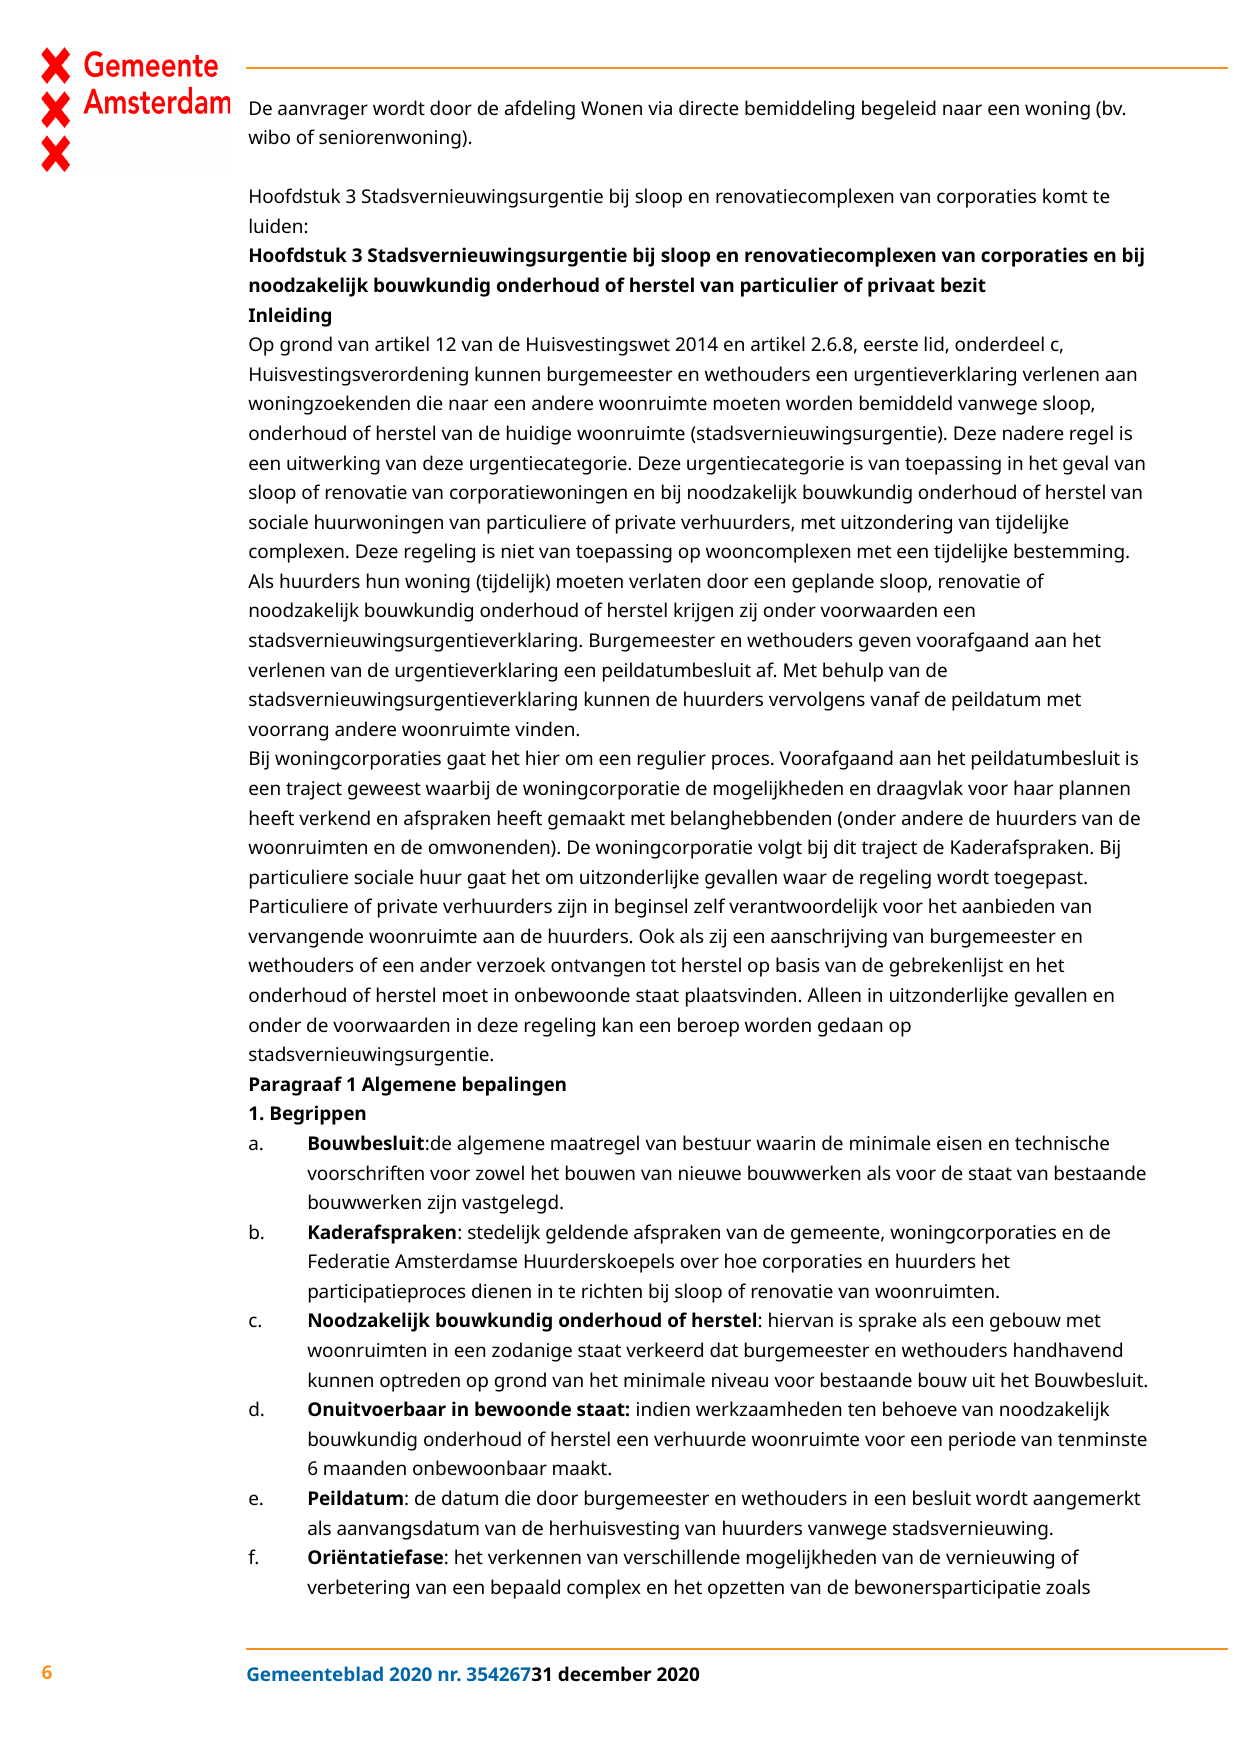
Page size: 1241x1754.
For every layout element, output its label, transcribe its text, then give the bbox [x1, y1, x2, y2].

list Kaderafspraken: stedelijk geldende afspraken van de gemeente, woningcorporaties en de Federatie Amsterdamse Huurderskoepels over hoe corporaties en huurders het participatieproces dienen in te richten bij sloop of renovatie van woonruimten. [248, 1219, 1152, 1304]
text Op grond van artikel 12 van de Huisvestingswet 2014 en artikel 2.6.8, eerste lid, onderdeel c, Huisvestingsverordening kunnen burgemeester en wethouders een urgentieverklaring verlenen aan woningzoekenden die naar een andere woonruimte moeten worden bemiddeld vanwege sloop, onderhoud of herstel van de huidige woonruimte (stadsvernieuwingsurgentie). Deze nadere regel is een uitwerking van deze urgentiecategorie. Deze urgentiecategorie is van toepassing in het geval van sloop of renovatie van corporatiewoningen en bij noodzakelijk bouwkundig onderhoud of herstel van sociale huurwoningen van particuliere of private verhuurders, met uitzondering van tijdelijke complexen. Deze regeling is niet van toepassing op wooncomplexen met een tijdelijke bestemming. [248, 331, 1152, 564]
text Bij woningcorporaties gaat het hier om een regulier proces. Voorafgaand aan het peildatumbesluit is een traject geweest waarbij de woningcorporatie de mogelijkheden en draagvlak voor haar plannen heeft verkend en afspraken heeft gemaakt met belanghebbenden (onder andere de huurders van de woonruimten en de omwonenden). De woningcorporatie volgt bij dit traject de Kaderafspraken. Bij particuliere sociale huur gaat het om uitzonderlijke gevallen waar de regeling wordt toegepast. Particuliere of private verhuurders zijn in beginsel zelf verantwoordelijk voor het aanbieden van vervangende woonruimte aan de huurders. Ook als zij een aanschrijving van burgemeester en wethouders of een ander verzoek ontvangen tot herstel op basis van de gebrekenlijst en het onderhoud of herstel moet in onbewoonde staat plaatsvinden. Alleen in uitzonderlijke gevallen en onder de voorwaarden in deze regeling kan een beroep worden gedaan op stadsvernieuwingsurgentie. [248, 746, 1152, 1067]
text 1. Begrippen [248, 1101, 1152, 1126]
text Paragraaf 1 Algemene bepalingen [248, 1071, 1152, 1097]
list Bouwbesluit:de algemene maatregel van bestuur waarin de minimale eisen en technische voorschriften voor zowel het bouwen van nieuwe bouwwerken als voor de staat van bestaande bouwwerken zijn vastgelegd. [248, 1130, 1152, 1215]
list Oriëntatiefase: het verkennen van verschillende mogelijkheden van de vernieuwing of verbetering van een bepaald complex en het opzetten van de bewonersparticipatie zoals [248, 1544, 1152, 1600]
list Peildatum: de datum die door burgemeester en wethouders in een besluit wordt aangemerkt als aanvangsdatum van de herhuisvesting van huurders vanwege stadsvernieuwing. [248, 1485, 1152, 1541]
text Hoofdstuk 3 Stadsvernieuwingsurgentie bij sloop en renovatiecomplexen van corporaties komt te luiden: [248, 183, 1152, 239]
list Noodzakelijk bouwkundig onderhoud of herstel: hiervan is sprake als een gebouw met woonruimten in een zodanige staat verkeerd dat burgemeester en wethouders handhavend kunnen optreden op grond van het minimale niveau voor bestaande bouw uit het Bouwbesluit. [248, 1308, 1152, 1393]
text De aanvrager wordt door de afdeling Wonen via directe bemiddeling begeleid naar een woning (bv. wibo of seniorenwoning). [248, 95, 1152, 150]
list Onuitvoerbaar in bewoonde staat: indien werkzaamheden ten behoeve van noodzakelijk bouwkundig onderhoud of herstel een verhuurde woonruimte voor een periode van tenminste 6 maanden onbewoonbaar maakt. [248, 1396, 1152, 1481]
text Als huurders hun woning (tijdelijk) moeten verlaten door een geplande sloop, renovatie of noodzakelijk bouwkundig onderhoud of herstel krijgen zij onder voorwaarden een stadsvernieuwingsurgentieverklaring. Burgemeester en wethouders geven voorafgaand aan het verlenen van de urgentieverklaring een peildatumbesluit af. Met behulp van de stadsvernieuwingsurgentieverklaring kunnen de huurders vervolgens vanaf de peildatum met voorrang andere woonruimte vinden. [248, 568, 1152, 742]
picture [41, 47, 231, 172]
text Hoofdstuk 3 Stadsvernieuwingsurgentie bij sloop en renovatiecomplexen van corporaties en bij noodzakelijk bouwkundig onderhoud of herstel van particulier of privaat bezit [248, 243, 1152, 298]
text Inleiding [248, 302, 1152, 328]
